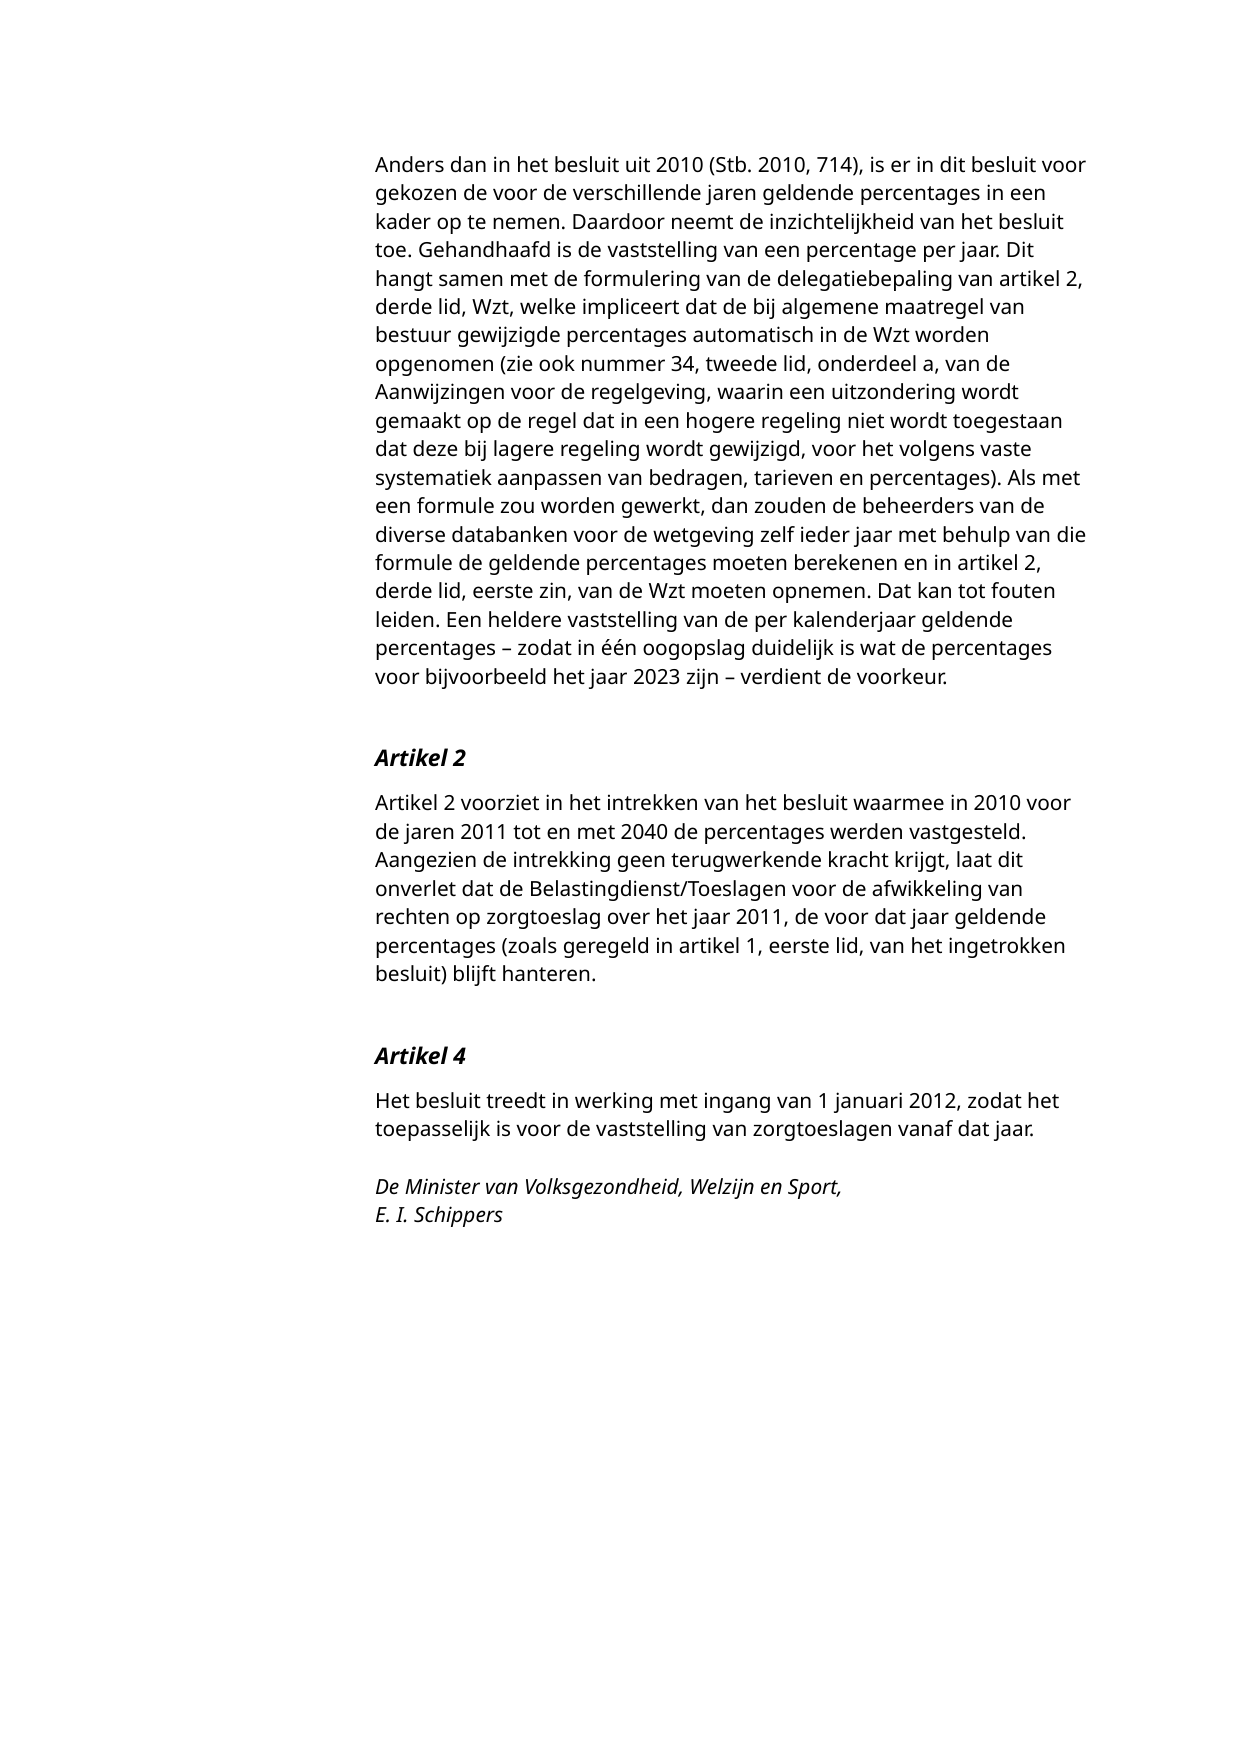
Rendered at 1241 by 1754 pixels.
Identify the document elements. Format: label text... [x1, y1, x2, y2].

text Het besluit treedt in werking met ingang van 1 januari 2012, zodat het toepasselijk is voor de vaststelling van zorgtoeslagen vanaf dat jaar. [375, 1086, 1090, 1143]
text E. I. Schippers [375, 1201, 1090, 1229]
text Anders dan in het besluit uit 2010 (Stb. 2010, 714), is er in dit besluit voor gekozen de voor de verschillende jaren geldende percentages in een kader op te nemen. Daardoor neemt de inzichtelijkheid van het besluit toe. Gehandhaafd is de vaststelling van een percentage per jaar. Dit hangt samen met de formulering van de delegatiebepaling van artikel 2, derde lid, Wzt, welke impliceert dat de bij algemene maatregel van bestuur gewijzigde percentages automatisch in de Wzt worden opgenomen (zie ook nummer 34, tweede lid, onderdeel a, van de Aanwijzingen voor de regelgeving, waarin een uitzondering wordt gemaakt op de regel dat in een hogere regeling niet wordt toegestaan dat deze bij lagere regeling wordt gewijzigd, voor het volgens vaste systematiek aanpassen van bedragen, tarieven en percentages). Als met een formule zou worden gewerkt, dan zouden de beheerders van de diverse databanken voor de wetgeving zelf ieder jaar met behulp van die formule de geldende percentages moeten berekenen en in artikel 2, derde lid, eerste zin, van de Wzt moeten opnemen. Dat kan tot fouten leiden. Een heldere vaststelling van de per kalenderjaar geldende percentages – zodat in één oogopslag duidelijk is wat de percentages voor bijvoorbeeld het jaar 2023 zijn – verdient de voorkeur. [375, 150, 1090, 690]
text De Minister van Volksgezondheid, Welzijn en Sport, [375, 1172, 1090, 1201]
subtitle Artikel 2 [375, 742, 1090, 773]
subtitle Artikel 4 [375, 1039, 1090, 1071]
text Artikel 2 voorziet in het intrekken van het besluit waarmee in 2010 voor de jaren 2011 tot en met 2040 de percentages werden vastgesteld. Aangezien de intrekking geen terugwerkende kracht krijgt, laat dit onverlet dat de Belastingdienst/Toeslagen voor de afwikkeling van rechten op zorgtoeslag over het jaar 2011, de voor dat jaar geldende percentages (zoals geregeld in artikel 1, eerste lid, van het ingetrokken besluit) blijft hanteren. [375, 788, 1090, 988]
